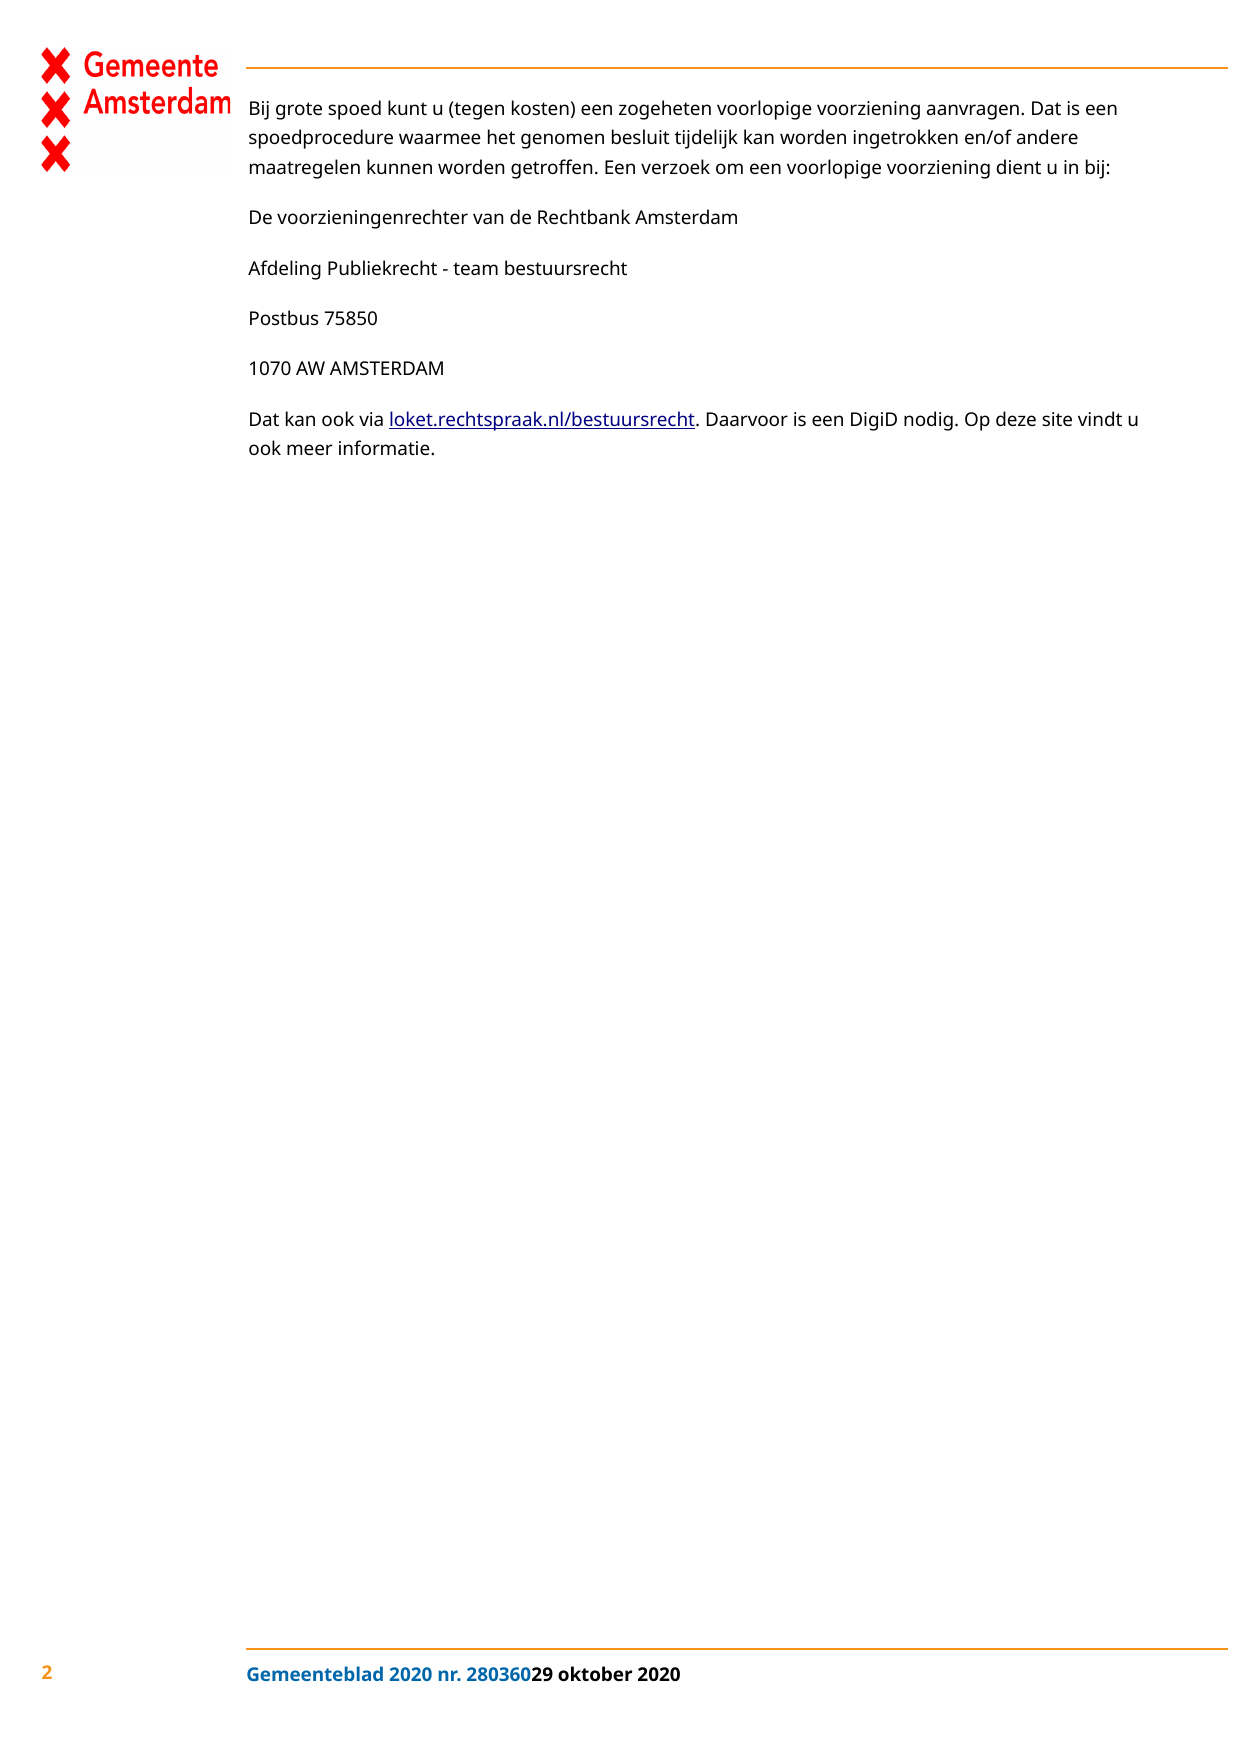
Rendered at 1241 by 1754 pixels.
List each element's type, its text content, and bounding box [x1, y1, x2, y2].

text 1070 AW AMSTERDAM [248, 356, 1152, 381]
picture [41, 47, 231, 172]
text Afdeling Publiekrecht - team bestuursrecht [248, 255, 1152, 281]
text Postbus 75850 [248, 305, 1152, 331]
text Dat kan ook via loket.rechtspraak.nl/bestuursrecht. Daarvoor is een DigiD nodig. Op deze site vindt u ook meer informatie. [248, 406, 1152, 461]
text De voorzieningenrechter van de Rechtbank Amsterdam [248, 204, 1152, 230]
text Bij grote spoed kunt u (tegen kosten) een zogeheten voorlopige voorziening aanvragen. Dat is een spoedprocedure waarmee het genomen besluit tijdelijk kan worden ingetrokken en/of andere maatregelen kunnen worden getroffen. Een verzoek om een voorlopige voorziening dient u in bij: [248, 95, 1152, 180]
